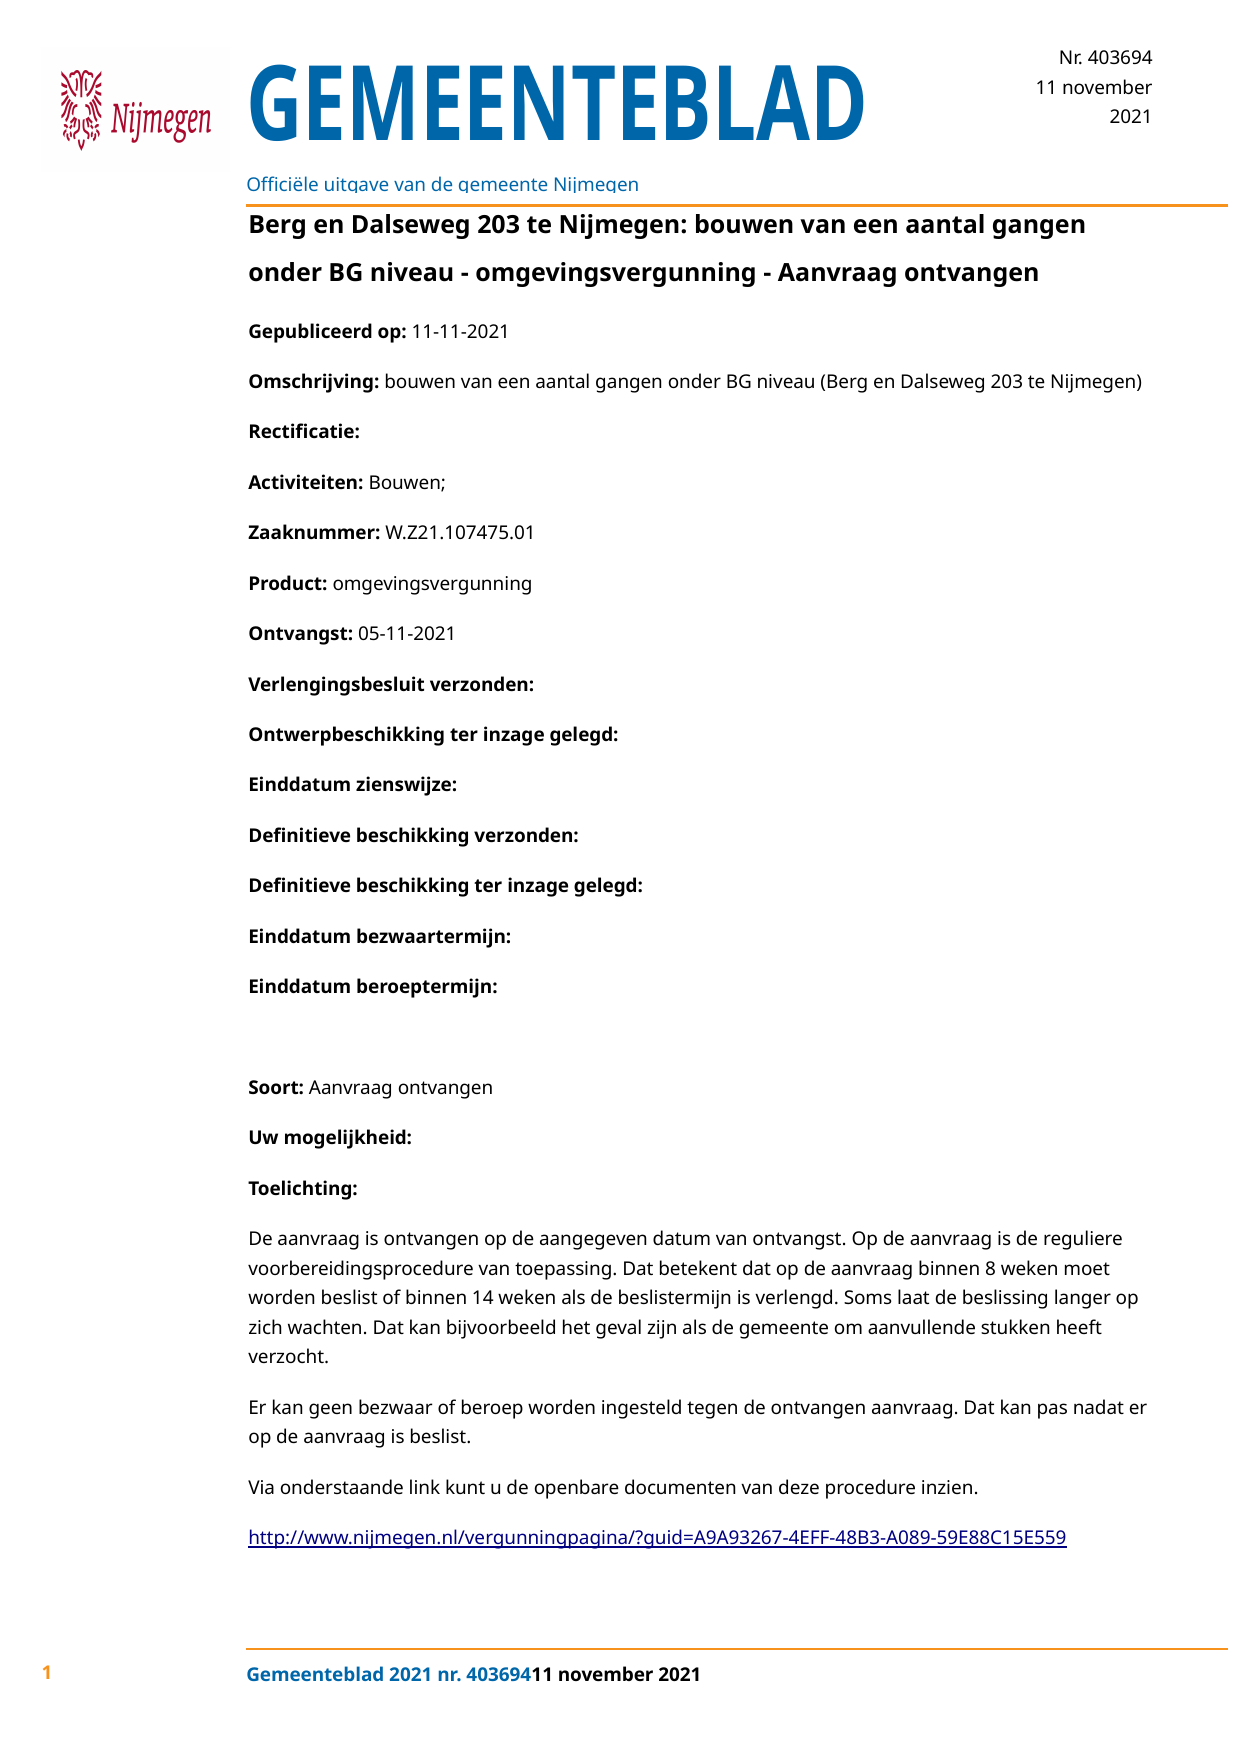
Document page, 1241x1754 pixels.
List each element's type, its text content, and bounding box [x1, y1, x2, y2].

text Definitieve beschikking ter inzage gelegd: [248, 872, 1152, 898]
text Er kan geen bezwaar of beroep worden ingesteld tegen de ontvangen aanvraag. Dat kan pas nadat er op de aanvraag is beslist. [248, 1394, 1152, 1449]
text Toelichting: [248, 1175, 1152, 1201]
text Activiteiten: Bouwen; [248, 469, 1152, 495]
text Rectificatie: [248, 419, 1152, 444]
text http://www.nijmegen.nl/vergunningpagina/?guid=A9A93267-4EFF-48B3-A089-59E88C15E559 [248, 1524, 1152, 1550]
text Ontwerpbeschikking ter inzage gelegd: [248, 721, 1152, 747]
text Gepubliceerd op: 11-11-2021 [248, 318, 1152, 344]
picture [41, 47, 231, 172]
text Zaaknummer: W.Z21.107475.01 [248, 519, 1152, 545]
text Verlengingsbesluit verzonden: [248, 671, 1152, 697]
text Ontvangst: 05-11-2021 [248, 620, 1152, 646]
text Definitieve beschikking verzonden: [248, 822, 1152, 848]
text Einddatum beroeptermijn: [248, 973, 1152, 999]
text Berg en Dalseweg 203 te Nijmegen: bouwen van een aantal gangen onder BG niveau - omgevingsvergunning - Aanvraag ontvangen [248, 207, 1152, 288]
text Einddatum bezwaartermijn: [248, 923, 1152, 949]
text Soort: Aanvraag ontvangen [248, 1074, 1152, 1100]
text Product: omgevingsvergunning [248, 570, 1152, 596]
text Uw mogelijkheid: [248, 1124, 1152, 1150]
text Via onderstaande link kunt u de openbare documenten van deze procedure inzien. [248, 1474, 1152, 1500]
text Einddatum zienswijze: [248, 772, 1152, 797]
text Omschrijving: bouwen van een aantal gangen onder BG niveau (Berg en Dalseweg 203 te Nijmegen) [248, 368, 1152, 394]
text De aanvraag is ontvangen op de aangegeven datum van ontvangst. Op de aanvraag is de reguliere voorbereidingsprocedure van toepassing. Dat betekent dat op de aanvraag binnen 8 weken moet worden beslist of binnen 14 weken als de beslistermijn is verlengd. Soms laat de beslissing langer op zich wachten. Dat kan bijvoorbeeld het geval zijn als de gemeente om aanvullende stukken heeft verzocht. [248, 1225, 1152, 1369]
